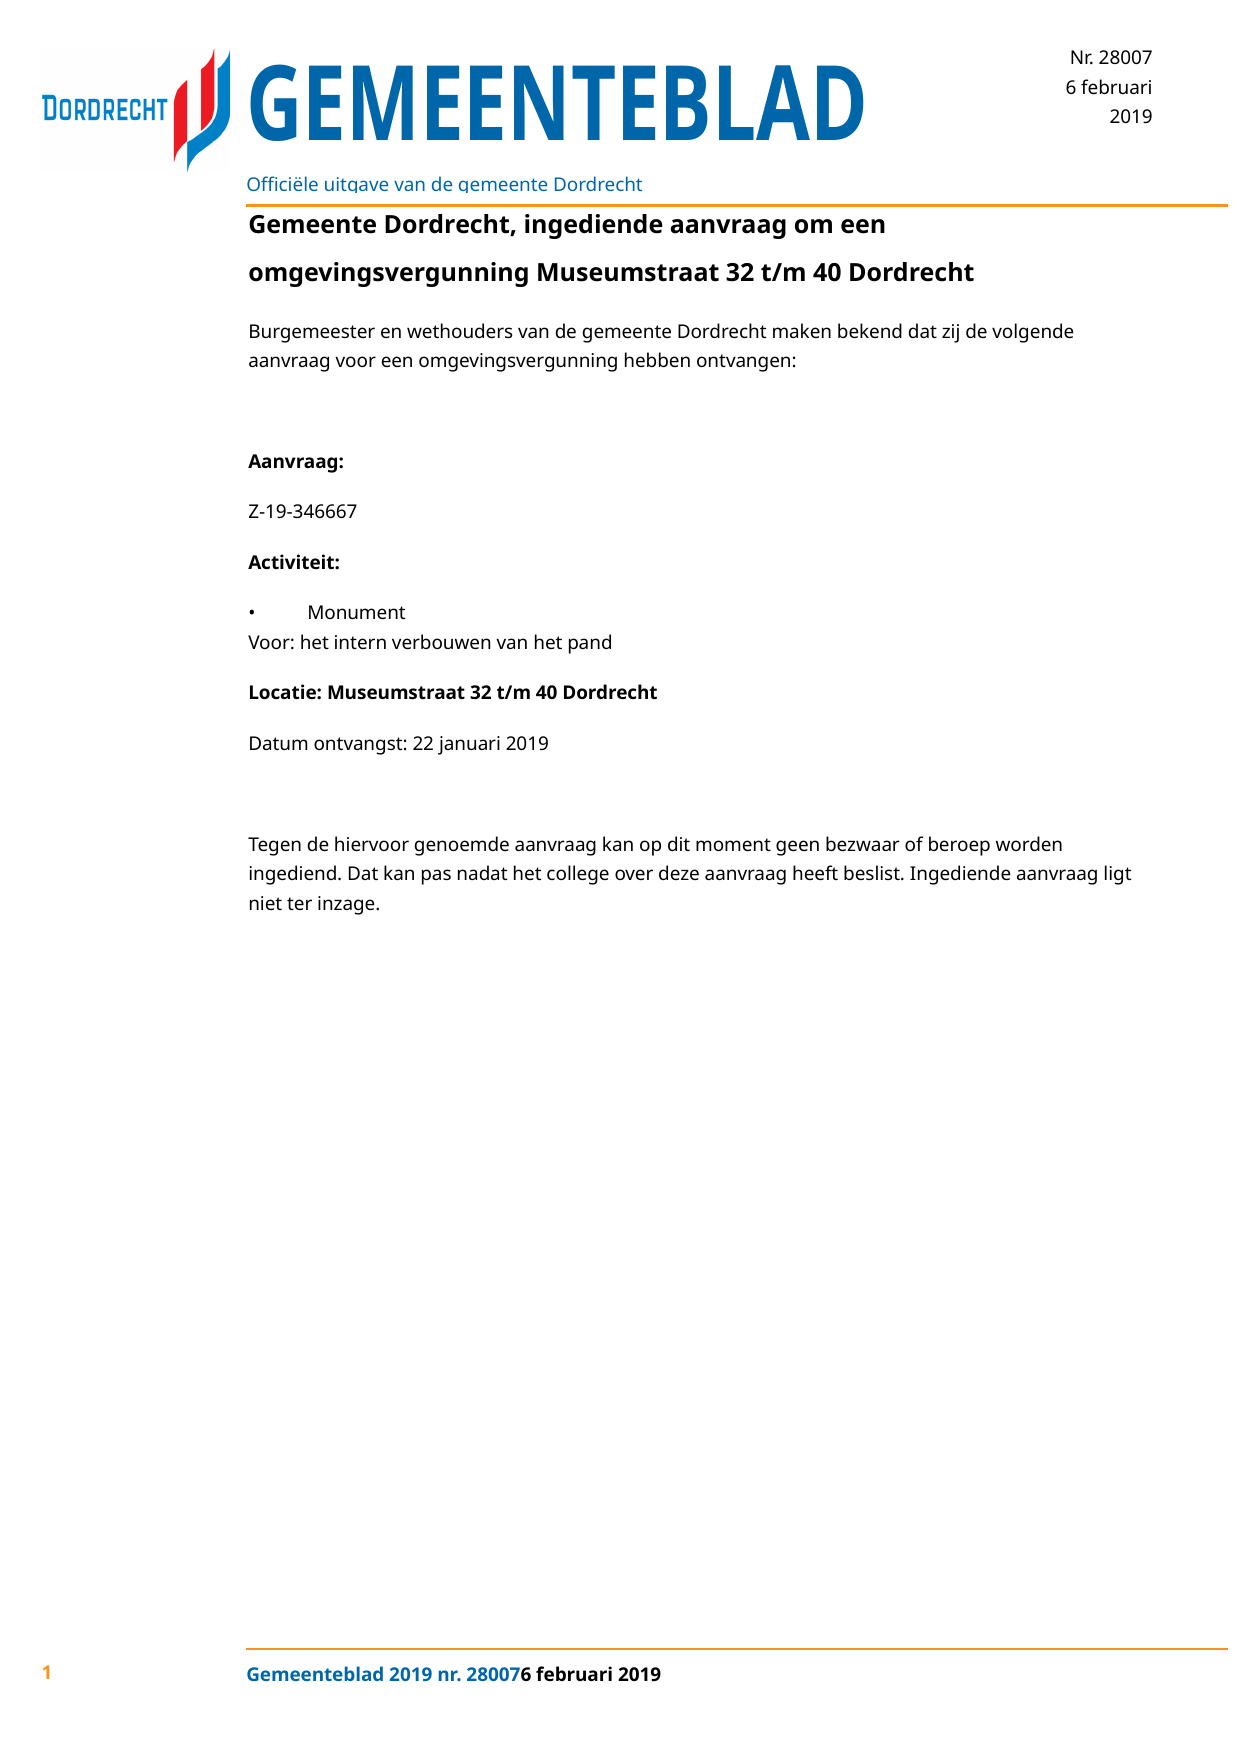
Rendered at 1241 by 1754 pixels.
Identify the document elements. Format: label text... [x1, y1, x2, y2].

list Monument [248, 599, 1152, 625]
text Locatie: Museumstraat 32 t/m 40 Dordrecht [248, 679, 1152, 705]
text Activiteit: [248, 549, 1152, 575]
picture [41, 47, 231, 172]
text Gemeente Dordrecht, ingediende aanvraag om een omgevingsvergunning Museumstraat 32 t/m 40 Dordrecht [248, 207, 1152, 288]
text Burgemeester en wethouders van de gemeente Dordrecht maken bekend dat zij de volgende aanvraag voor een omgevingsvergunning hebben ontvangen: [248, 318, 1152, 373]
text Datum ontvangst: 22 januari 2019 [248, 730, 1152, 756]
text Aanvraag: [248, 448, 1152, 474]
text Tegen de hiervoor genoemde aanvraag kan op dit moment geen bezwaar of beroep worden ingediend. Dat kan pas nadat het college over deze aanvraag heeft beslist. Ingediende aanvraag ligt niet ter inzage. [248, 831, 1152, 916]
text Z-19-346667 [248, 499, 1152, 524]
text Voor: het intern verbouwen van het pand [248, 629, 1152, 655]
